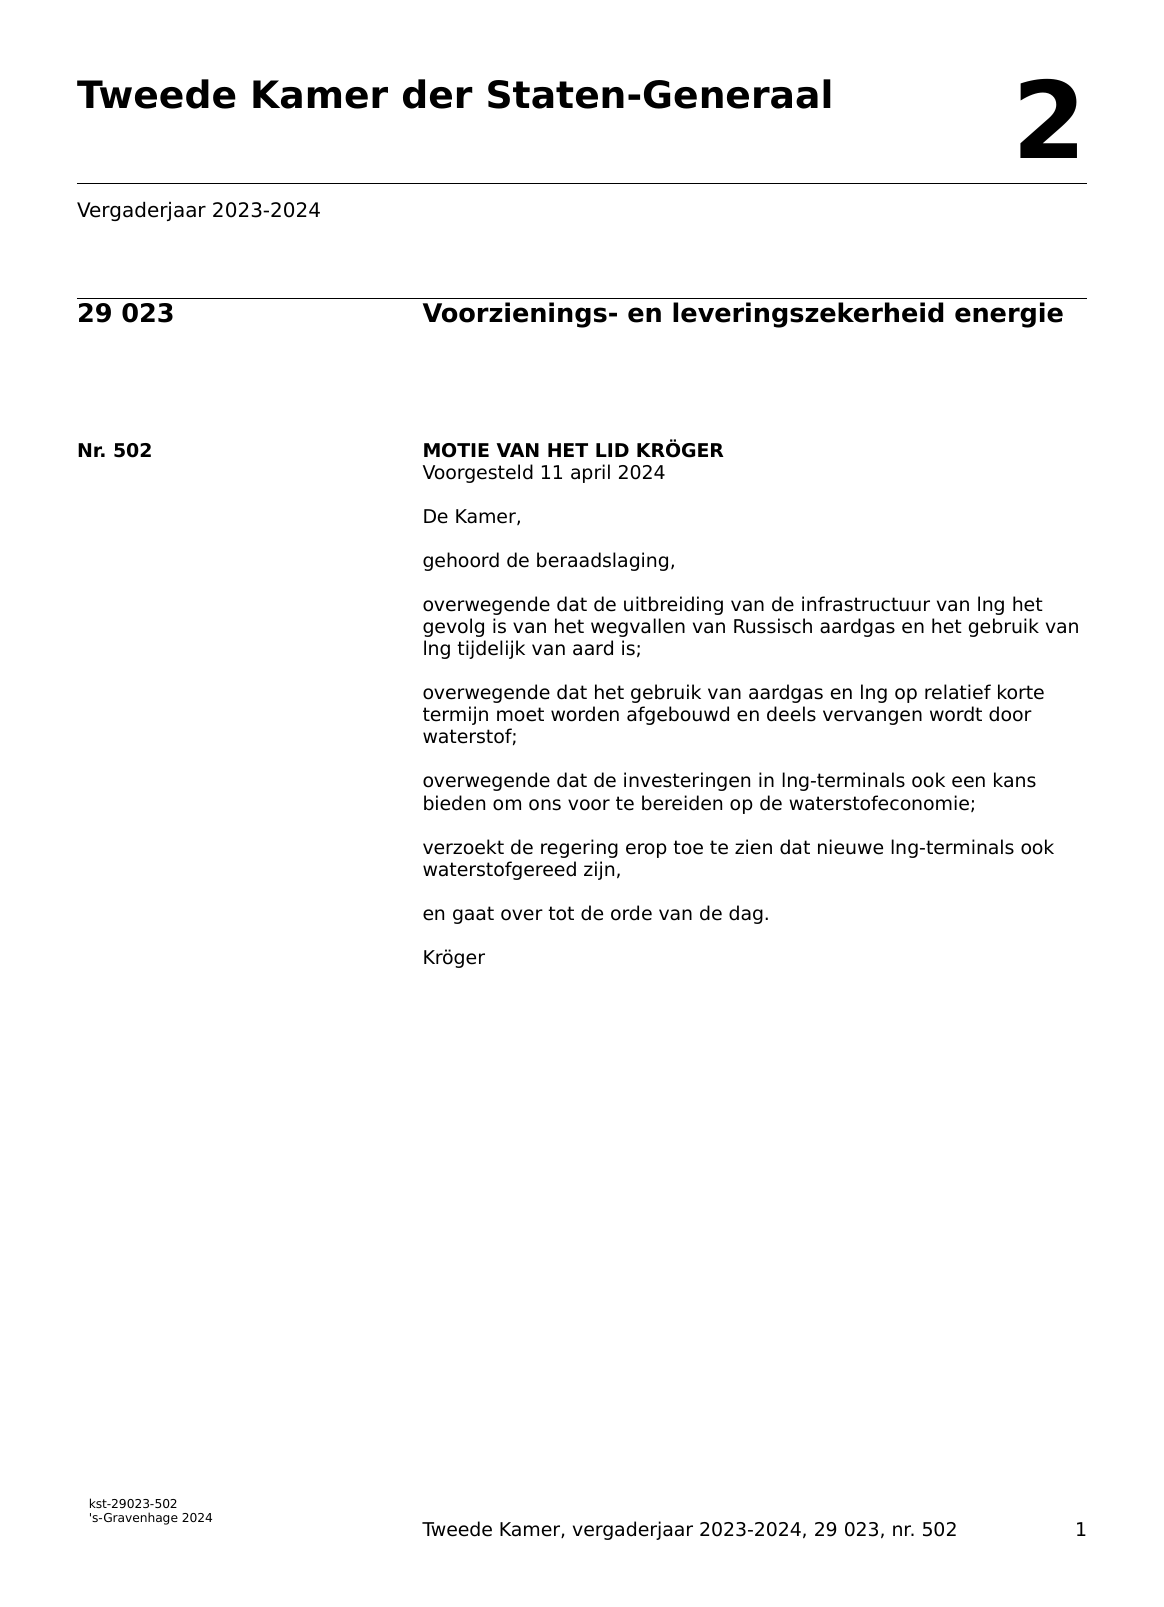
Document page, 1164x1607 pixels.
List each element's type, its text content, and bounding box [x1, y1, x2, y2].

text De Kamer, [422, 506, 1087, 528]
text 's-Gravenhage 2024 [88, 1511, 323, 1525]
text overwegende dat de investeringen in lng-terminals ook een kans bieden om ons voor te bereiden op de waterstofeconomie; [422, 770, 1087, 814]
text gehoord de beraadslaging, [422, 550, 1087, 572]
subtitle Nr. 502 MOTIE VAN HET LID KRÖGER [77, 440, 1087, 462]
subtitle 29 023 Voorzienings- en leveringszekerheid energie [77, 299, 1087, 329]
text Kröger [422, 947, 1087, 969]
table_header 2 [886, 59, 1087, 183]
text Voorgesteld 11 april 2024 [422, 462, 1087, 484]
text en gaat over tot de orde van de dag. [422, 903, 1087, 925]
text overwegende dat de uitbreiding van de infrastructuur van lng het gevolg is van het wegvallen van Russisch aardgas en het gebruik van lng tijdelijk van aard is; [422, 594, 1087, 660]
text verzoekt de regering erop toe te zien dat nieuwe lng-terminals ook waterstofgereed zijn, [422, 837, 1087, 881]
table_cell Vergaderjaar 2023-2024 [77, 184, 1087, 298]
table_header Tweede Kamer der Staten-Generaal [77, 59, 886, 183]
text overwegende dat het gebruik van aardgas en lng op relatief korte termijn moet worden afgebouwd en deels vervangen wordt door waterstof; [422, 682, 1087, 748]
text kst-29023-502 [88, 1497, 323, 1511]
